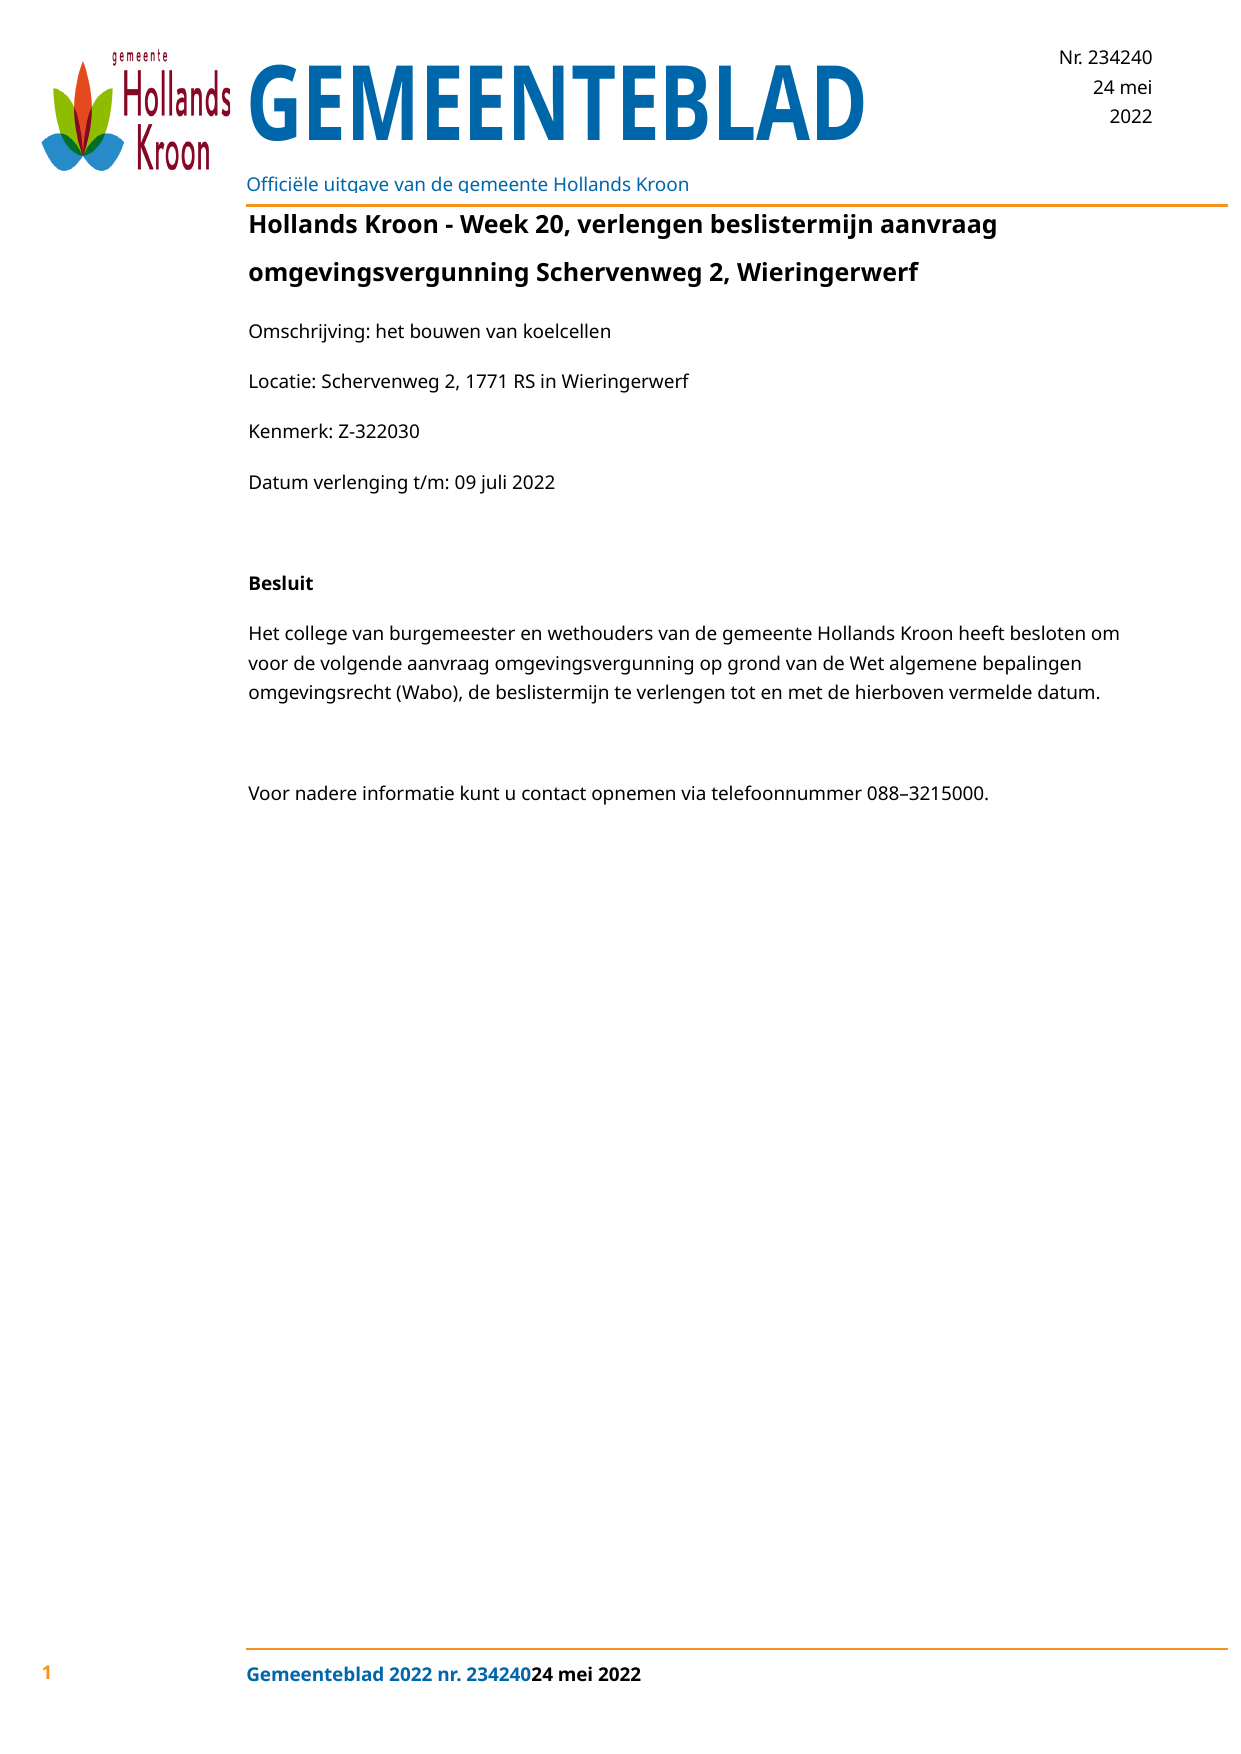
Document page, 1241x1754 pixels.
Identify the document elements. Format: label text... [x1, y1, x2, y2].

text Locatie: Schervenweg 2, 1771 RS in Wieringerwerf [248, 368, 1152, 394]
text Hollands Kroon - Week 20, verlengen beslistermijn aanvraag omgevingsvergunning Schervenweg 2, Wieringerwerf [248, 207, 1152, 288]
picture [41, 47, 231, 172]
text Voor nadere informatie kunt u contact opnemen via telefoonnummer 088–3215000. [248, 780, 1152, 806]
text Het college van burgemeester en wethouders van de gemeente Hollands Kroon heeft besloten om voor de volgende aanvraag omgevingsvergunning op grond van de Wet algemene bepalingen omgevingsrecht (Wabo), de beslistermijn te verlengen tot en met de hierboven vermelde datum. [248, 620, 1152, 705]
text Besluit [248, 570, 1152, 596]
text Datum verlenging t/m: 09 juli 2022 [248, 469, 1152, 495]
text Omschrijving: het bouwen van koelcellen [248, 318, 1152, 344]
text Kenmerk: Z-322030 [248, 419, 1152, 444]
